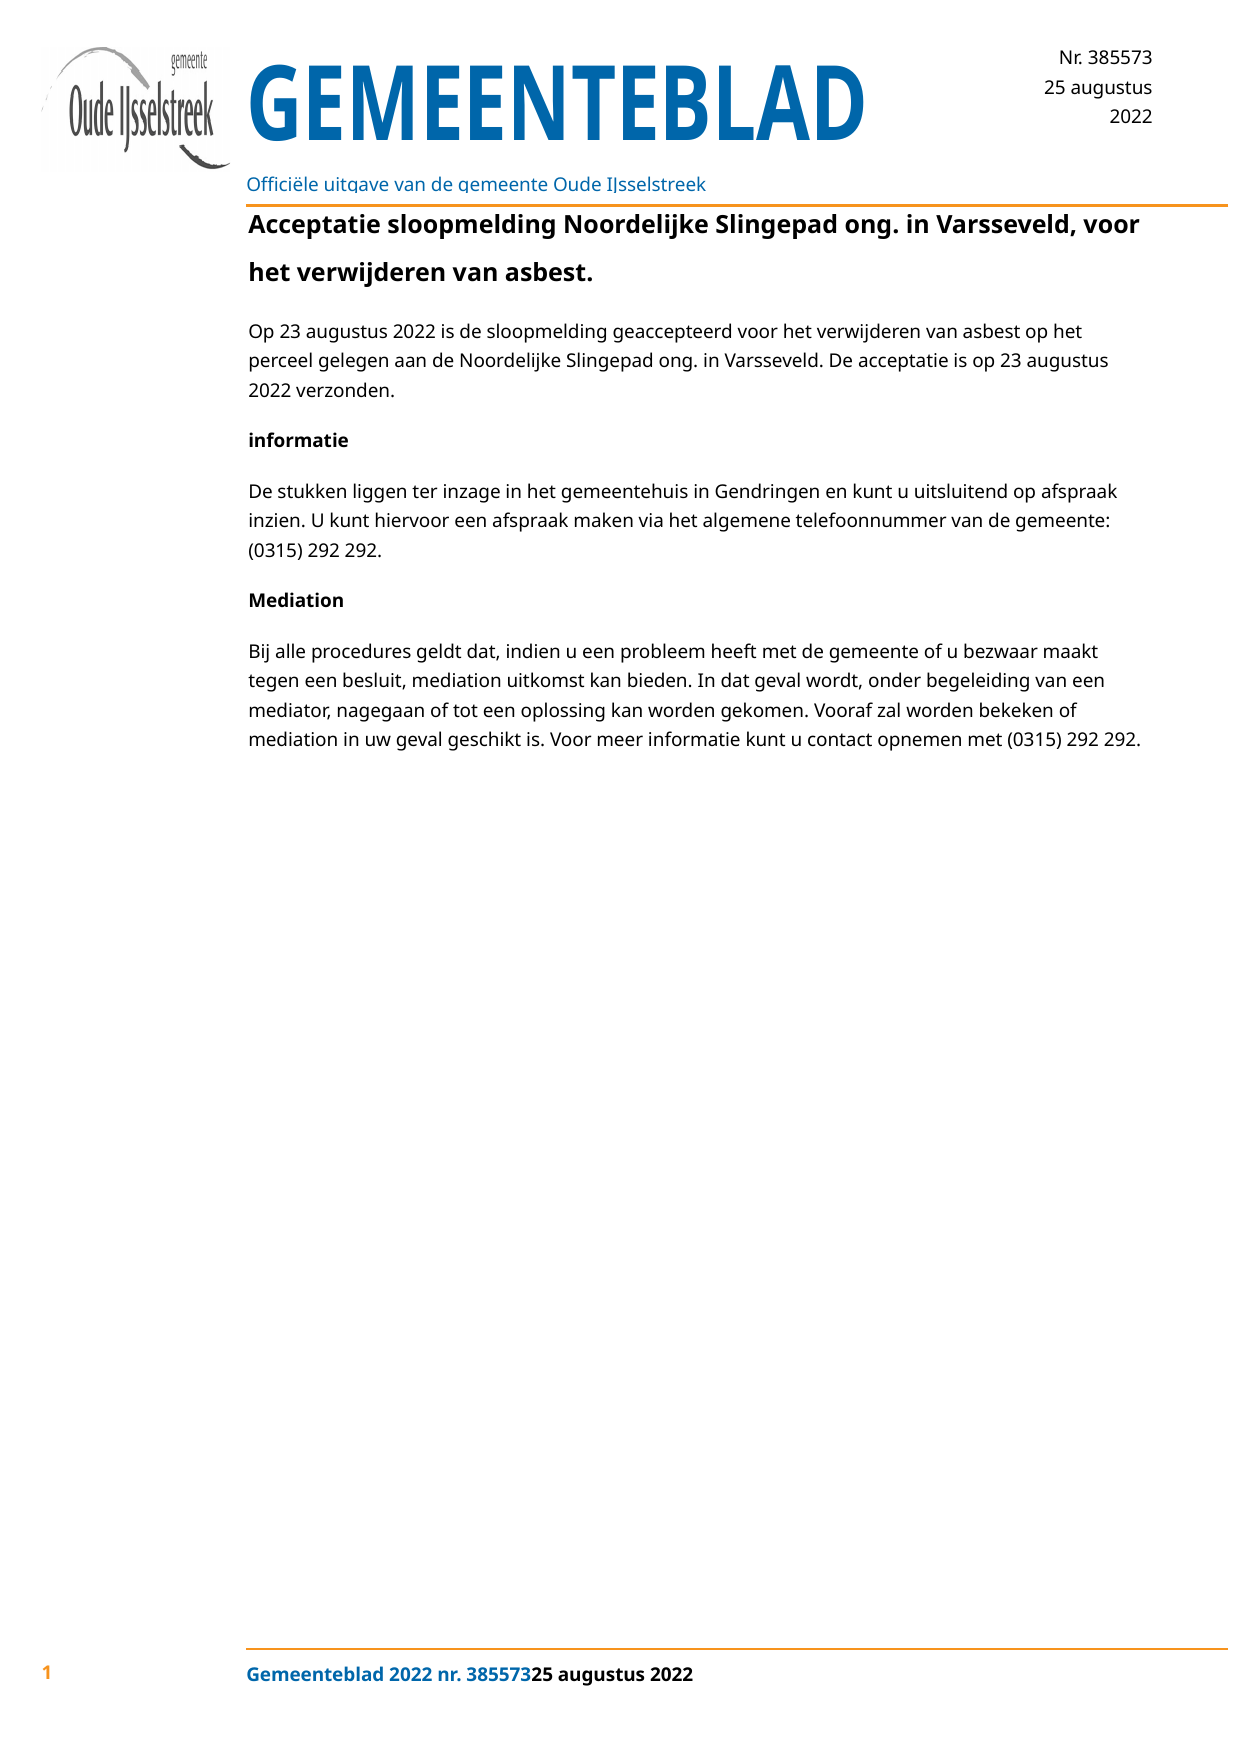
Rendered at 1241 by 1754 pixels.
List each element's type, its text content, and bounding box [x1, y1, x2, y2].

text Acceptatie sloopmelding Noordelijke Slingepad ong. in Varsseveld, voor het verwijderen van asbest. [248, 207, 1152, 288]
text De stukken liggen ter inzage in het gemeentehuis in Gendringen en kunt u uitsluitend op afspraak inzien. U kunt hiervoor een afspraak maken via het algemene telefoonnummer van de gemeente: (0315) 292 292. [248, 478, 1152, 563]
text Bij alle procedures geldt dat, indien u een probleem heeft met de gemeente of u bezwaar maakt tegen een besluit, mediation uitkomst kan bieden. In dat geval wordt, onder begeleiding van een mediator, nagegaan of tot een oplossing kan worden gekomen. Vooraf zal worden bekeken of mediation in uw geval geschikt is. Voor meer informatie kunt u contact opnemen met (0315) 292 292. [248, 638, 1152, 752]
text Op 23 augustus 2022 is de sloopmelding geaccepteerd voor het verwijderen van asbest op het perceel gelegen aan de Noordelijke Slingepad ong. in Varsseveld. De acceptatie is op 23 augustus 2022 verzonden. [248, 318, 1152, 403]
text informatie [248, 427, 1152, 453]
text Mediation [248, 587, 1152, 613]
picture [41, 47, 231, 172]
